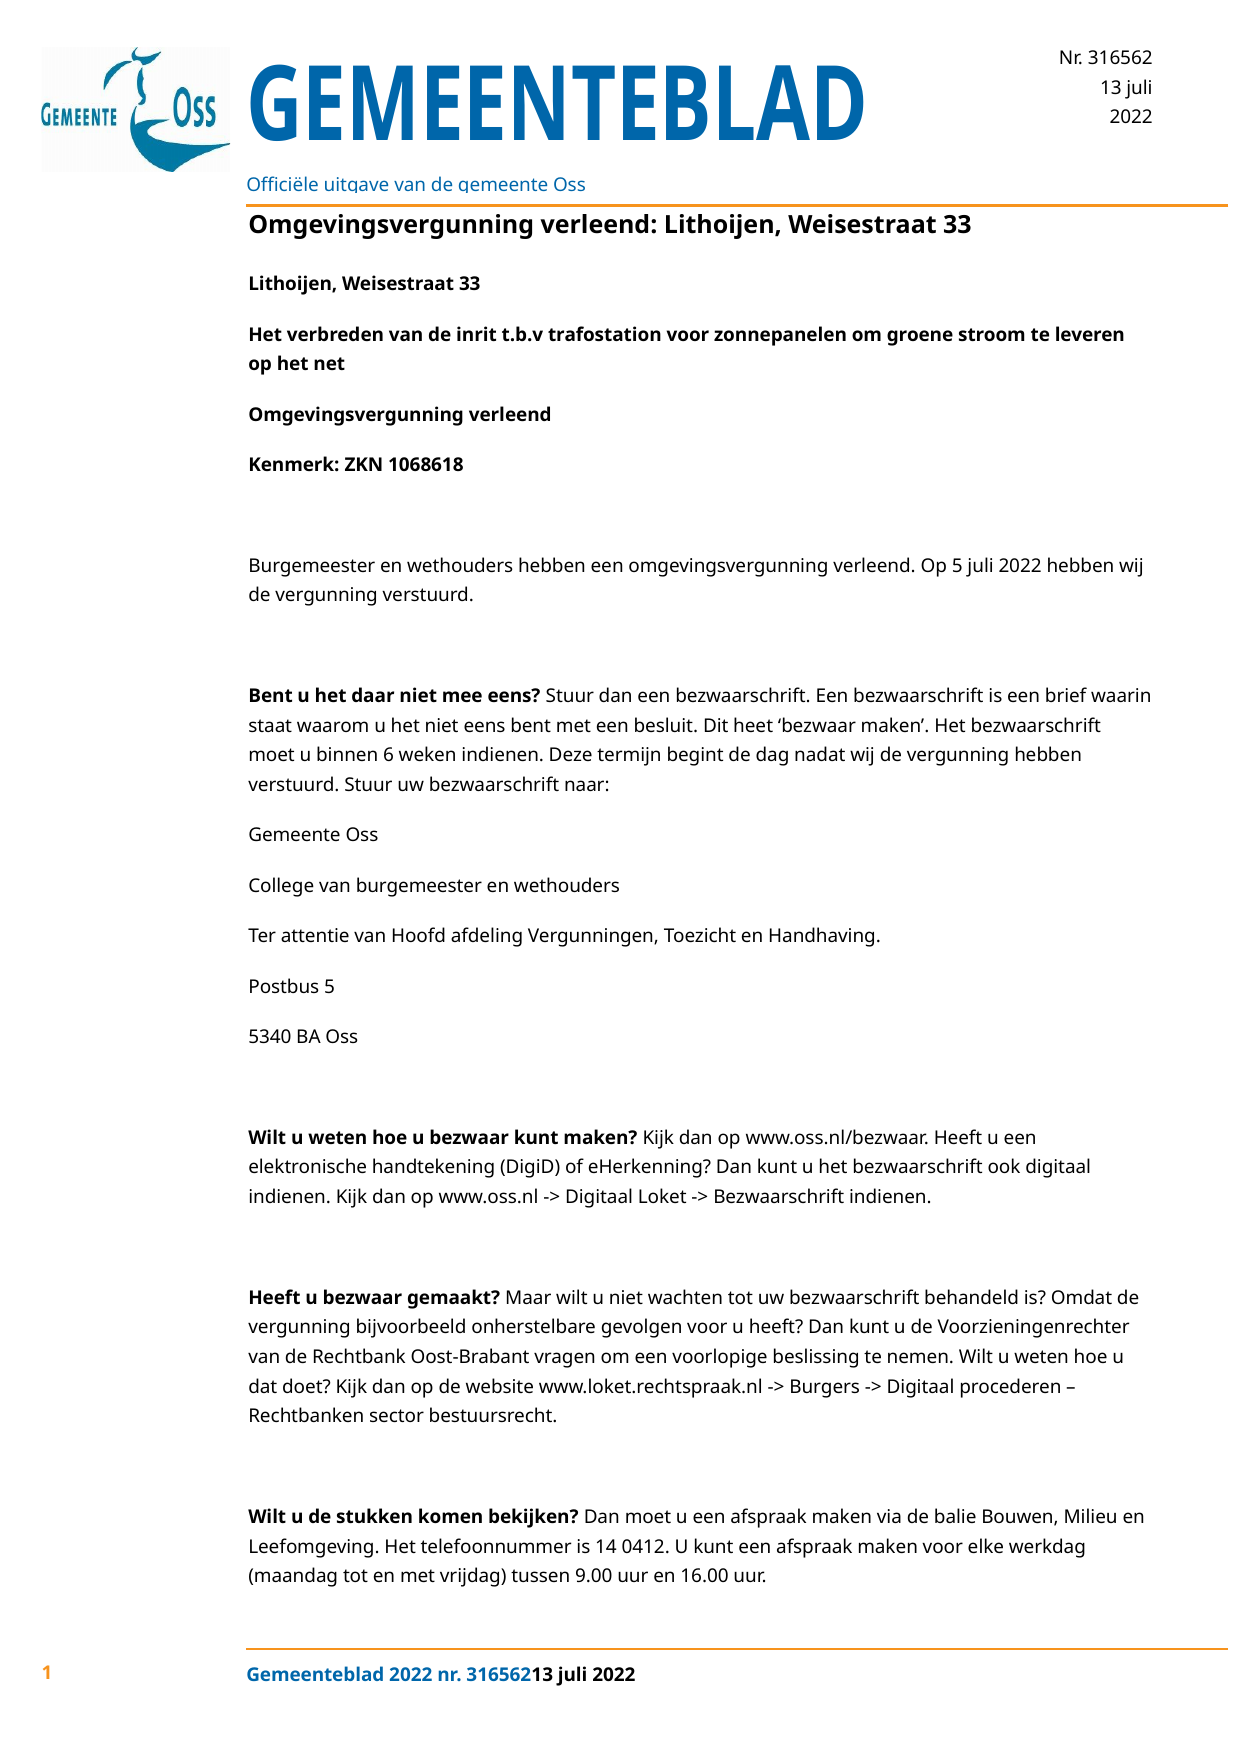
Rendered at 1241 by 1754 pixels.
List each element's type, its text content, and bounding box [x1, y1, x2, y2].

text Ter attentie van Hoofd afdeling Vergunningen, Toezicht en Handhaving. [248, 922, 1152, 948]
text 5340 BA Oss [248, 1023, 1152, 1049]
text Heeft u bezwaar gemaakt? Maar wilt u niet wachten tot uw bezwaarschrift behandeld is? Omdat de vergunning bijvoorbeeld onherstelbare gevolgen voor u heeft? Dan kunt u de Voorzieningenrechter van de Rechtbank Oost-Brabant vragen om een voorlopige beslissing te nemen. Wilt u weten hoe u dat doet? Kijk dan op de website www.loket.rechtspraak.nl -> Burgers -> Digitaal procederen – Rechtbanken sector bestuursrecht. [248, 1284, 1152, 1428]
text Wilt u weten hoe u bezwaar kunt maken? Kijk dan op www.oss.nl/bezwaar. Heeft u een elektronische handtekening (DigiD) of eHerkenning? Dan kunt u het bezwaarschrift ook digitaal indienen. Kijk dan op www.oss.nl -> Digitaal Loket -> Bezwaarschrift indienen. [248, 1124, 1152, 1209]
picture [41, 47, 231, 172]
text Bent u het daar niet mee eens? Stuur dan een bezwaarschrift. Een bezwaarschrift is een brief waarin staat waarom u het niet eens bent met een besluit. Dit heet ‘bezwaar maken’. Het bezwaarschrift moet u binnen 6 weken indienen. Deze termijn begint de dag nadat wij de vergunning hebben verstuurd. Stuur uw bezwaarschrift naar: [248, 682, 1152, 797]
text Het verbreden van de inrit t.b.v trafostation voor zonnepanelen om groene stroom te leveren op het net [248, 321, 1152, 376]
text College van burgemeester en wethouders [248, 872, 1152, 898]
text Gemeente Oss [248, 822, 1152, 847]
text Lithoijen, Weisestraat 33 [248, 270, 1152, 296]
text Wilt u de stukken komen bekijken? Dan moet u een afspraak maken via de balie Bouwen, Milieu en Leefomgeving. Het telefoonnummer is 14 0412. U kunt een afspraak maken voor elke werkdag (maandag tot en met vrijdag) tussen 9.00 uur en 16.00 uur. [248, 1503, 1152, 1588]
text Omgevingsvergunning verleend [248, 401, 1152, 426]
text Burgemeester en wethouders hebben een omgevingsvergunning verleend. Op 5 juli 2022 hebben wij de vergunning verstuurd. [248, 552, 1152, 607]
text Omgevingsvergunning verleend: Lithoijen, Weisestraat 33 [248, 207, 1152, 241]
text Postbus 5 [248, 973, 1152, 998]
text Kenmerk: ZKN 1068618 [248, 451, 1152, 477]
